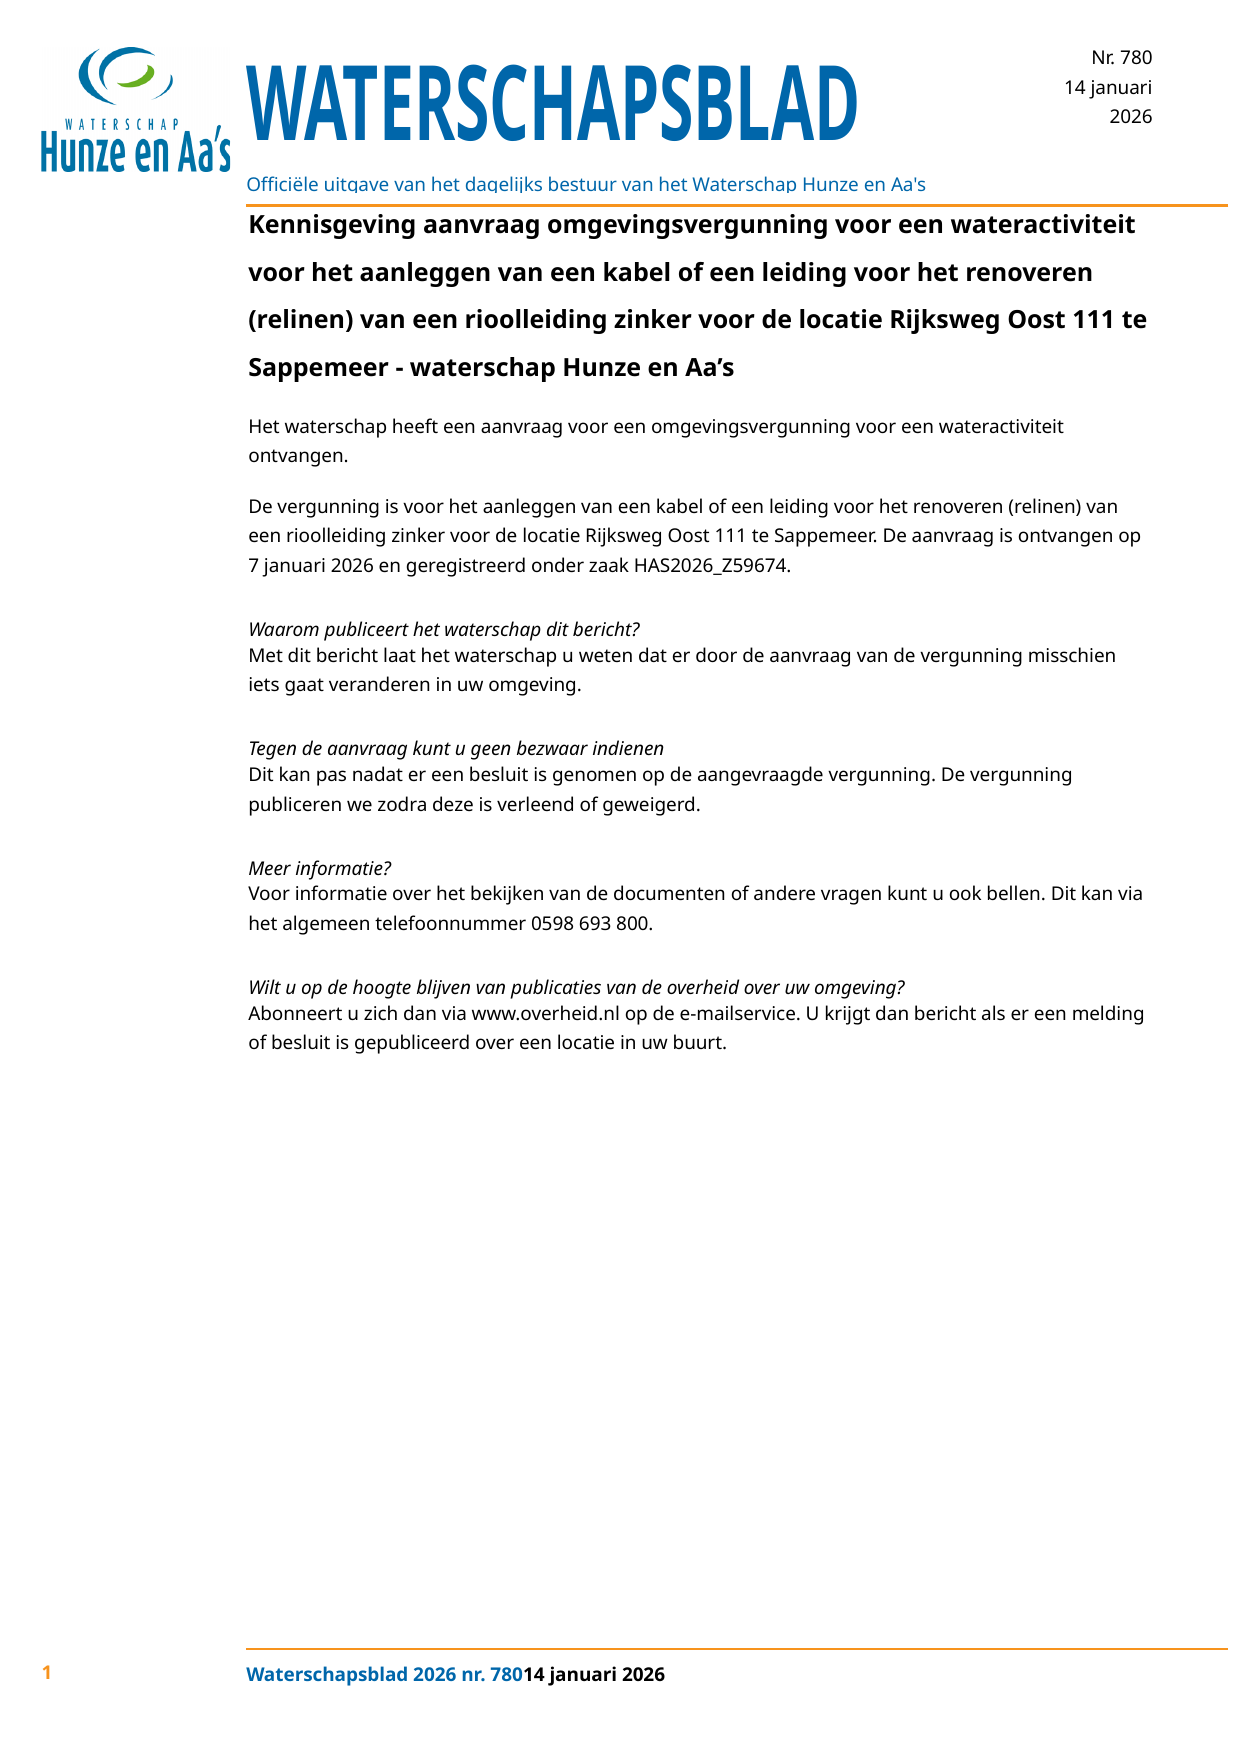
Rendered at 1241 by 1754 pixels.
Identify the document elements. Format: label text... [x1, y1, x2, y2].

text De vergunning is voor het aanleggen van een kabel of een leiding voor het renoveren (relinen) van een rioolleiding zinker voor de locatie Rijksweg Oost 111 te Sappemeer. De aanvraag is ontvangen op 7 januari 2026 en geregistreerd onder zaak HAS2026_Z59674. [248, 493, 1152, 578]
text Waarom publiceert het waterschap dit bericht? [248, 616, 1152, 642]
picture [47, 154, 51, 172]
text Dit kan pas nadat er een besluit is genomen op de aangevraagde vergunning. De vergunning publiceren we zodra deze is verleend of geweigerd. [248, 761, 1152, 817]
text Kennisgeving aanvraag omgevingsvergunning voor een wateractiviteit voor het aanleggen van een kabel of een leiding voor het renoveren (relinen) van een rioolleiding zinker voor de locatie Rijksweg Oost 111 te Sappemeer - waterschap Hunze en Aa’s [248, 207, 1152, 384]
text Tegen de aanvraag kunt u geen bezwaar indienen [248, 736, 1152, 761]
text Het waterschap heeft een aanvraag voor een omgevingsvergunning voor een wateractiviteit ontvangen. [248, 413, 1152, 468]
picture [226, 145, 231, 156]
text Abonneert u zich dan via www.overheid.nl op de e-mailservice. U krijgt dan bericht als er een melding of besluit is gepubliceerd over een locatie in uw buurt. [248, 1000, 1152, 1055]
text Voor informatie over het bekijken van de documenten of andere vragen kunt u ook bellen. Dit kan via het algemeen telefoonnummer 0598 693 800. [248, 881, 1152, 936]
text Met dit bericht laat het waterschap u weten dat er door de aanvraag van de vergunning misschien iets gaat veranderen in uw omgeving. [248, 642, 1152, 697]
text Wilt u op de hoogte blijven van publicaties van de overheid over uw omgeving? [248, 974, 1152, 1000]
picture [41, 47, 231, 172]
text Meer informatie? [248, 855, 1152, 881]
picture [183, 163, 191, 172]
